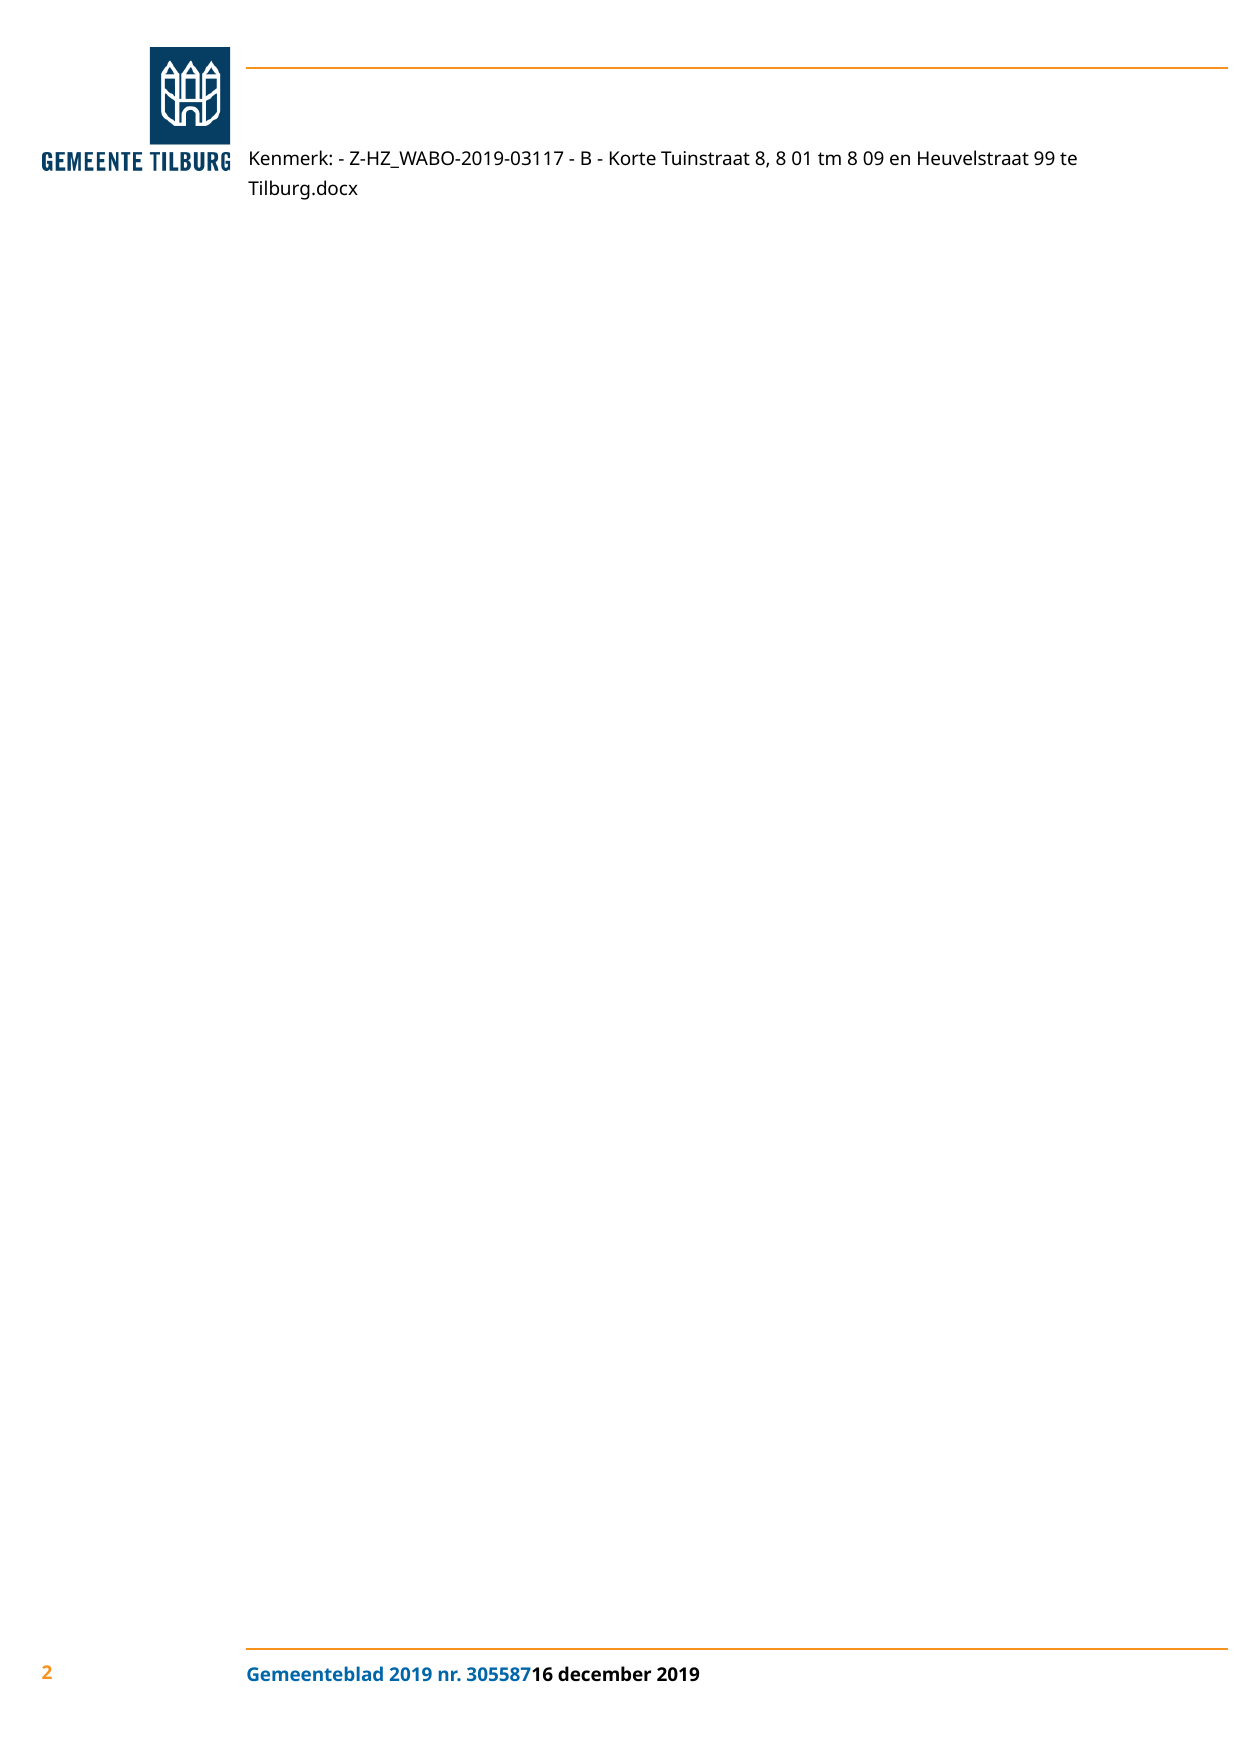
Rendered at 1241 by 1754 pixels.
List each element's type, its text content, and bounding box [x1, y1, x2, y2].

text Kenmerk: - Z-HZ_WABO-2019-03117 - B - Korte Tuinstraat 8, 8 01 tm 8 09 en Heuvelstraat 99 te Tilburg.docx [248, 145, 1152, 201]
picture [41, 47, 231, 172]
